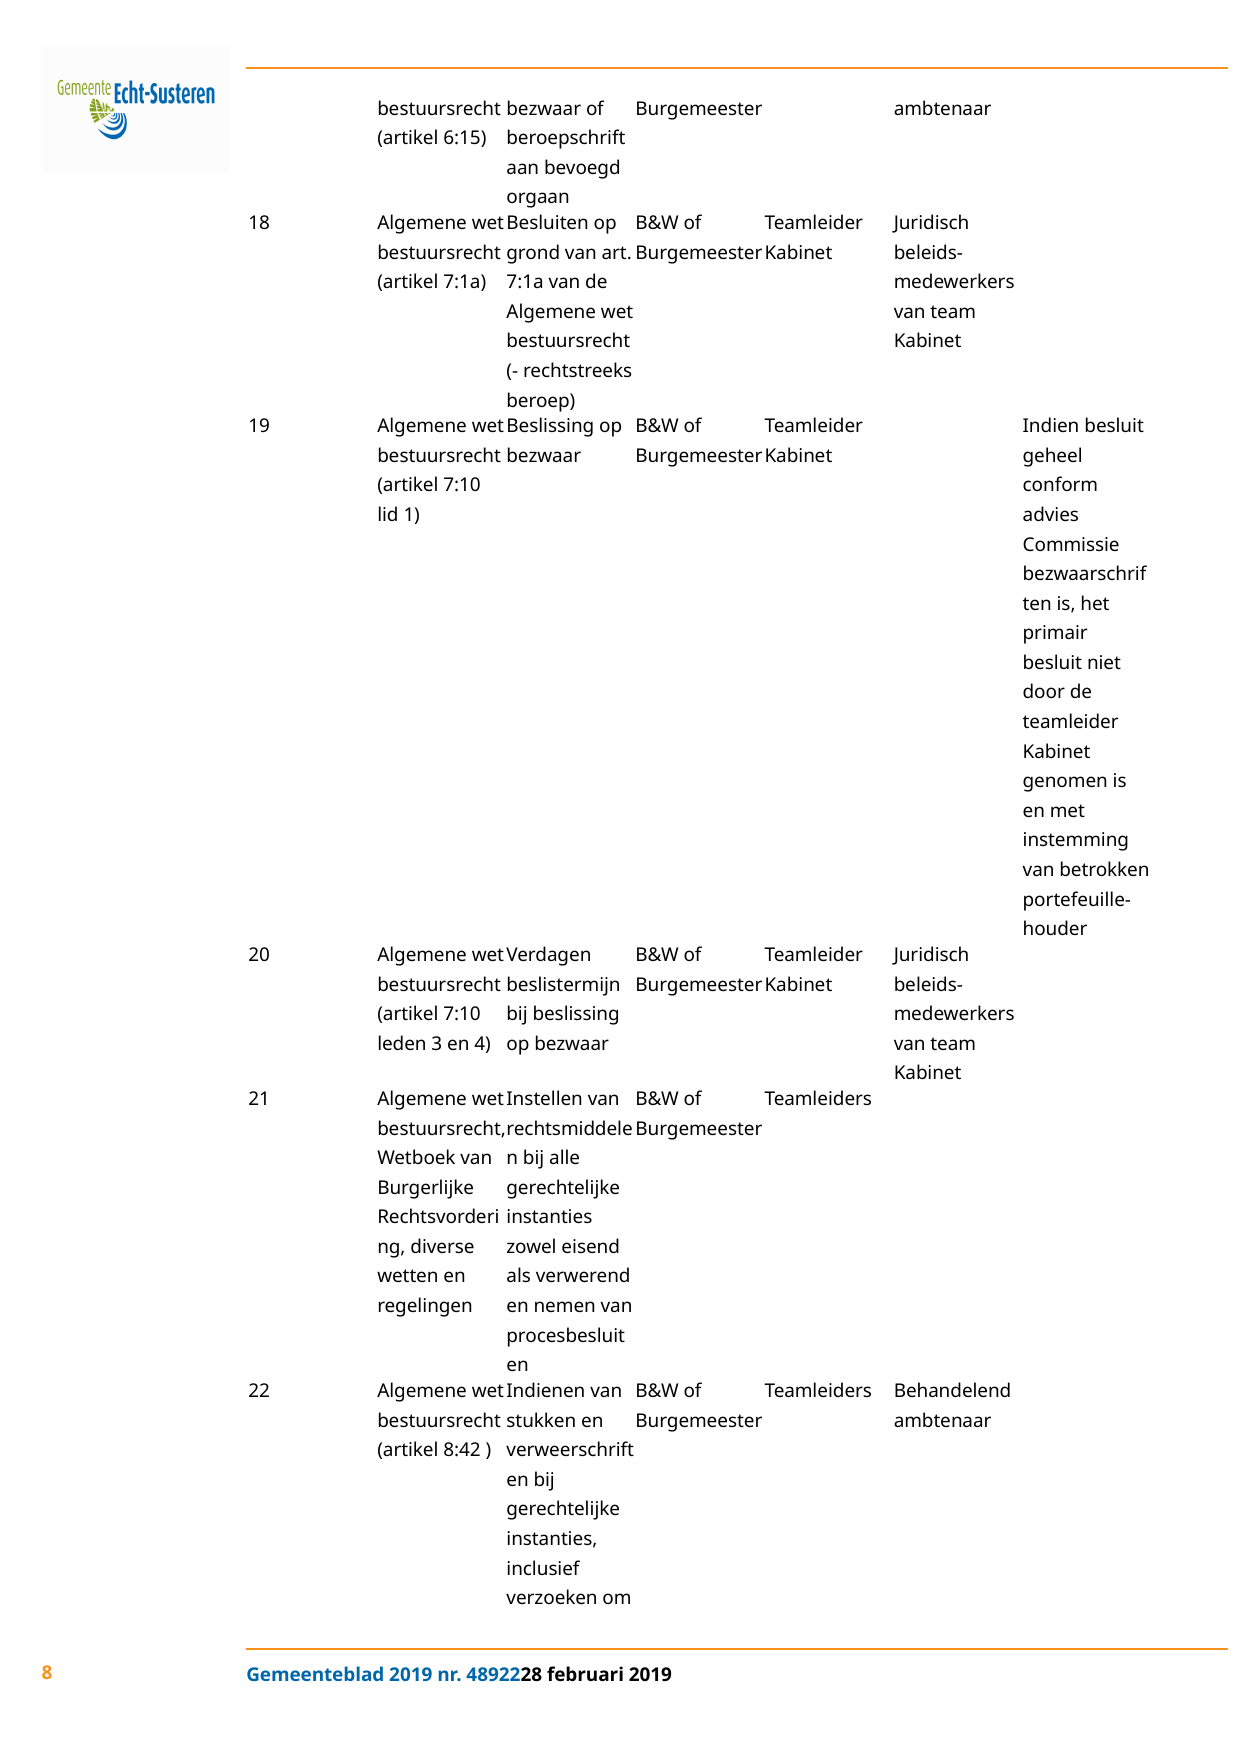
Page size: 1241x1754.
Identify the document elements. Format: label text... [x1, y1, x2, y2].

table_cell 20 [248, 941, 377, 1085]
table_cell Algemene wet bestuursrecht (artikel 7:10 lid 1) [377, 413, 506, 941]
picture [41, 47, 231, 172]
table_cell [1023, 209, 1152, 412]
table_cell Teamleiders [764, 1377, 893, 1610]
table_cell B&W of Burgemeester [635, 209, 764, 412]
table_cell Juridisch beleids-medewerkers van team Kabinet [894, 941, 1022, 1085]
table_cell B&W of Burgemeester [635, 413, 764, 941]
table_cell B&W of Burgemeester [635, 941, 764, 1085]
table_cell ambtenaar [894, 95, 1022, 209]
table_cell Indienen van stukken en verweerschriften bij gerechtelijke instanties, inclusief verzoeken om [506, 1377, 635, 1610]
table_cell [894, 413, 1022, 941]
table_cell [764, 95, 893, 209]
table_cell B&W of Burgemeester [635, 1085, 764, 1377]
table_cell Burgemeester [635, 95, 764, 209]
table_cell Indien besluit geheel conform advies Commissie bezwaarschriften is, het primair besluit niet door de teamleider Kabinet genomen is en met instemming van betrokken portefeuille-houder [1023, 413, 1152, 941]
table_cell 21 [248, 1085, 377, 1377]
table_cell Teamleider Kabinet [764, 209, 893, 412]
table_cell B&W of Burgemeester [635, 1377, 764, 1610]
table_cell [1023, 95, 1152, 209]
table_cell Beslissing op bezwaar [506, 413, 635, 941]
table_cell Teamleider Kabinet [764, 941, 893, 1085]
table_cell 22 [248, 1377, 377, 1610]
table_cell Teamleider Kabinet [764, 413, 893, 941]
table_cell [248, 95, 377, 209]
table_cell bezwaar of beroepschrift aan bevoegd orgaan [506, 95, 635, 209]
table_cell Algemene wet bestuursrecht (artikel 8:42 ) [377, 1377, 506, 1610]
table_cell 18 [248, 209, 377, 412]
table_cell [1023, 941, 1152, 1085]
table_cell [1023, 1085, 1152, 1377]
table_cell [894, 1085, 1022, 1377]
table_cell 19 [248, 413, 377, 941]
table_cell Instellen van rechtsmiddelen bij alle gerechtelijke instanties zowel eisend als verwerend en nemen van procesbesluiten [506, 1085, 635, 1377]
table_cell Verdagen beslistermijn bij beslissing op bezwaar [506, 941, 635, 1085]
table_cell Algemene wet bestuursrecht (artikel 7:1a) [377, 209, 506, 412]
table_cell bestuursrecht (artikel 6:15) [377, 95, 506, 209]
table_cell Besluiten op grond van art. 7:1a van de Algemene wet bestuursrecht (- rechtstreeks beroep) [506, 209, 635, 412]
table_cell Algemene wet bestuursrecht (artikel 7:10 leden 3 en 4) [377, 941, 506, 1085]
table_cell Behandelend ambtenaar [894, 1377, 1022, 1610]
table_cell Juridisch beleids-medewerkers van team Kabinet [894, 209, 1022, 412]
table_cell Teamleiders [764, 1085, 893, 1377]
table_cell Algemene wet bestuursrecht, Wetboek van Burgerlijke Rechtsvordering, diverse wetten en regelingen [377, 1085, 506, 1377]
table_cell [1023, 1377, 1152, 1610]
